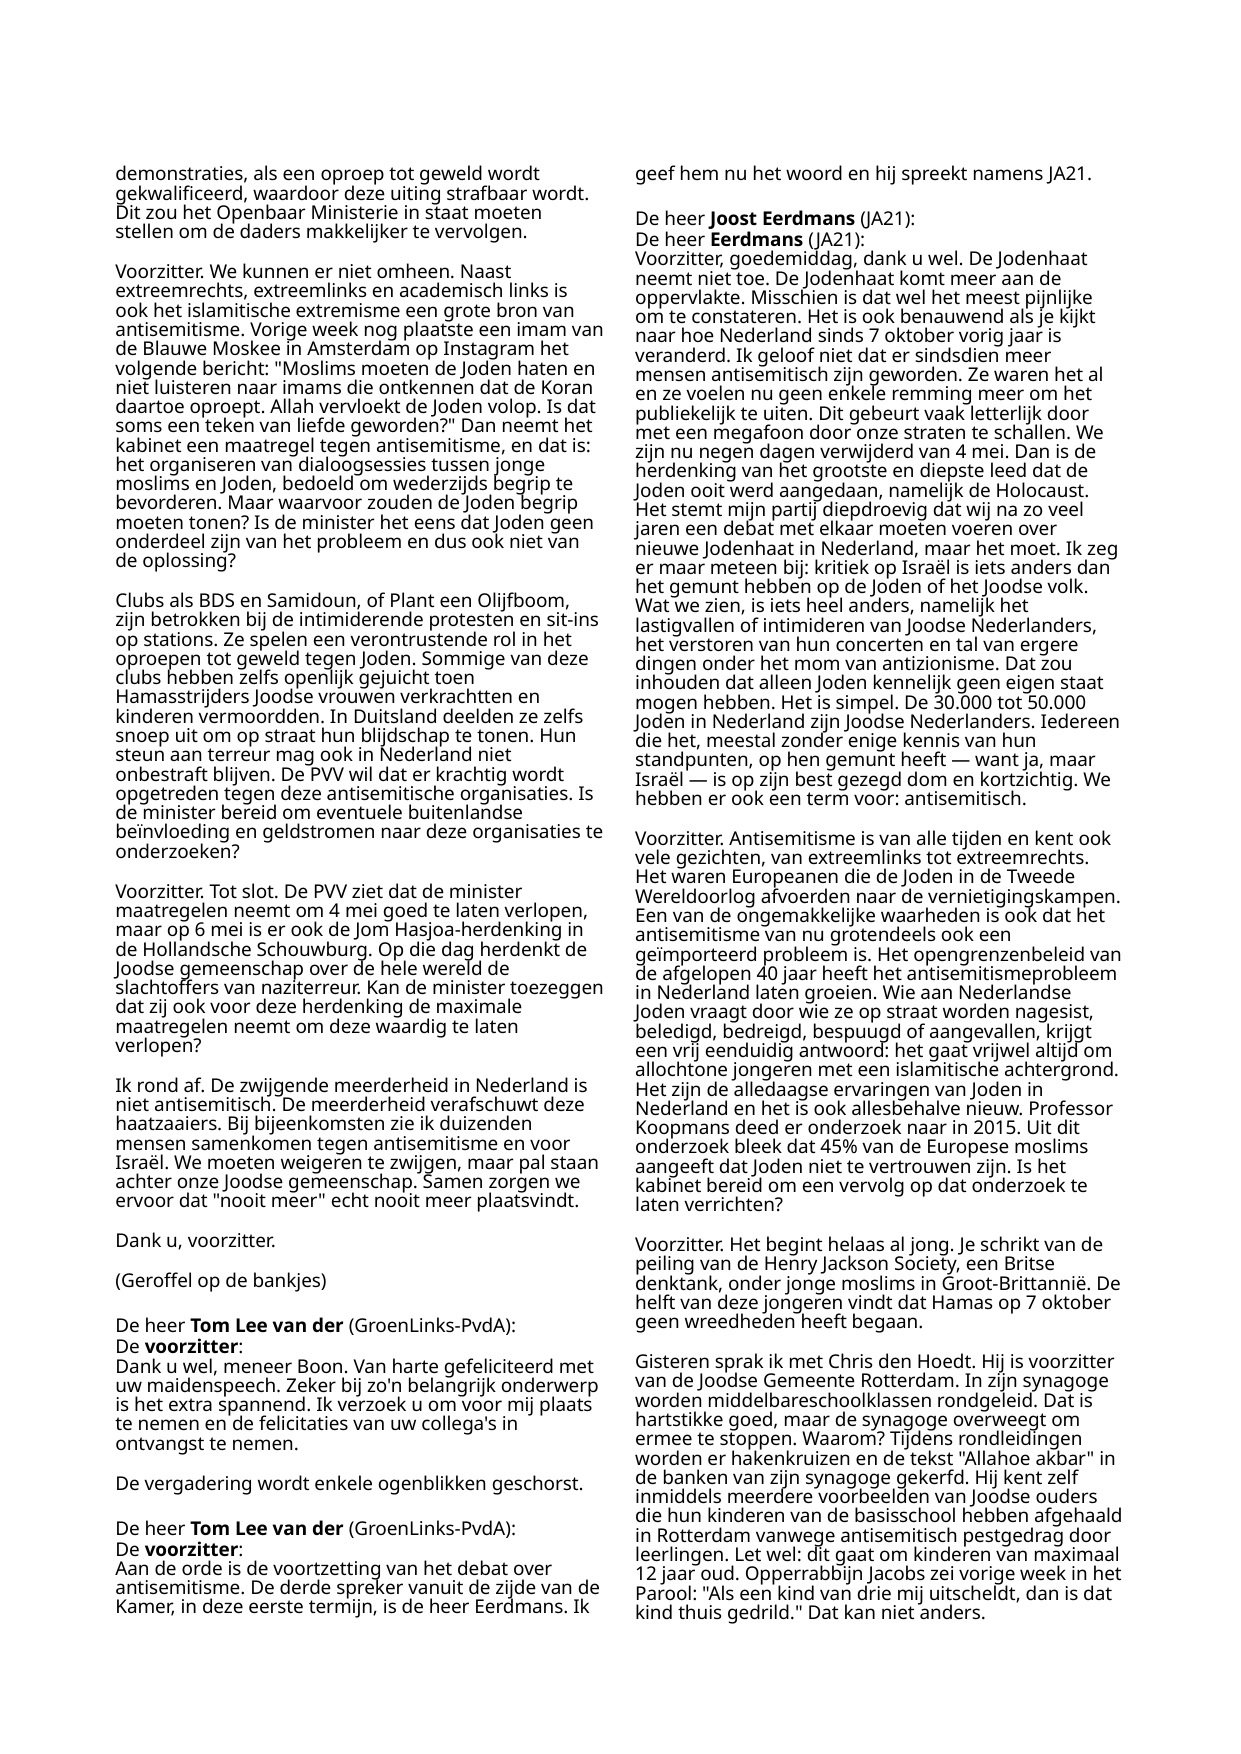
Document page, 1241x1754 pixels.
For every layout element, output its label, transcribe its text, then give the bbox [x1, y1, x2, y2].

text geef hem nu het woord en hij spreekt namens JA21. [635, 165, 1125, 184]
text De voorzitter: [115, 1338, 605, 1358]
text Clubs als BDS en Samidoun, of Plant een Olijfboom, zijn betrokken bij de intimiderende protesten en sit-ins op stations. Ze spelen een verontrustende rol in het oproepen tot geweld tegen Joden. Sommige van deze clubs hebben zelfs openlijk gejuicht toen Hamasstrijders Joodse vrouwen verkrachtten en kinderen vermoordden. In Duitsland deelden ze zelfs snoep uit om op straat hun blijdschap te tonen. Hun steun aan terreur mag ook in Nederland niet onbestraft blijven. De PVV wil dat er krachtig wordt opgetreden tegen deze antisemitische organisaties. Is de minister bereid om eventuele buitenlandse beïnvloeding en geldstromen naar deze organisaties te onderzoeken? [115, 592, 605, 862]
text Voorzitter. Antisemitisme is van alle tijden en kent ook vele gezichten, van extreemlinks tot extreemrechts. Het waren Europeanen die de Joden in de Tweede Wereldoorlog afvoerden naar de vernietigingskampen. Een van de ongemakkelijke waarheden is ook dat het antisemitisme van nu grotendeels ook een geïmporteerd probleem is. Het opengrenzenbeleid van de afgelopen 40 jaar heeft het antisemitismeprobleem in Nederland laten groeien. Wie aan Nederlandse Joden vraagt door wie ze op straat worden nagesist, beledigd, bedreigd, bespuugd of aangevallen, krijgt een vrij eenduidig antwoord: het gaat vrijwel altijd om allochtone jongeren met een islamitische achtergrond. Het zijn de alledaagse ervaringen van Joden in Nederland en het is ook allesbehalve nieuw. Professor Koopmans deed er onderzoek naar in 2015. Uit dit onderzoek bleek dat 45% van de Europese moslims aangeeft dat Joden niet te vertrouwen zijn. Is het kabinet bereid om een vervolg op dat onderzoek te laten verrichten? [635, 830, 1125, 1215]
text Dank u, voorzitter. [115, 1232, 605, 1252]
text De voorzitter: [115, 1541, 605, 1560]
text Aan de orde is de voortzetting van het debat over antisemitisme. De derde spreker vanuit de zijde van de Kamer, in deze eerste termijn, is de heer Eerdmans. Ik [115, 1560, 605, 1618]
text Ik rond af. De zwijgende meerderheid in Nederland is niet antisemitisch. De meerderheid verafschuwt deze haatzaaiers. Bij bijeenkomsten zie ik duizenden mensen samenkomen tegen antisemitisme en voor Israël. We moeten weigeren te zwijgen, maar pal staan achter onze Joodse gemeenschap. Samen zorgen we ervoor dat "nooit meer" echt nooit meer plaatsvindt. [115, 1077, 605, 1212]
text Gisteren sprak ik met Chris den Hoedt. Hij is voorzitter van de Joodse Gemeente Rotterdam. In zijn synagoge worden middelbareschoolklassen rondgeleid. Dat is hartstikke goed, maar de synagoge overweegt om ermee te stoppen. Waarom? Tijdens rondleidingen worden er hakenkruizen en de tekst "Allahoe akbar" in de banken van zijn synagoge gekerfd. Hij kent zelf inmiddels meerdere voorbeelden van Joodse ouders die hun kinderen van de basisschool hebben afgehaald in Rotterdam vanwege antisemitisch pestgedrag door leerlingen. Let wel: dit gaat om kinderen van maximaal 12 jaar oud. Opperrabbijn Jacobs zei vorige week in het Parool: "Als een kind van drie mij uitscheldt, dan is dat kind thuis gedrild." Dat kan niet anders. [635, 1353, 1125, 1623]
text De heer Eerdmans (JA21): [635, 231, 1125, 250]
text demonstraties, als een oproep tot geweld wordt gekwalificeerd, waardoor deze uiting strafbaar wordt. Dit zou het Openbaar Ministerie in staat moeten stellen om de daders makkelijker te vervolgen. [115, 165, 605, 242]
text Dank u wel, meneer Boon. Van harte gefeliciteerd met uw maidenspeech. Zeker bij zo'n belangrijk onderwerp is het extra spannend. Ik verzoek u om voor mij plaats te nemen en de felicitaties van uw collega's in ontvangst te nemen. [115, 1358, 605, 1454]
text Voorzitter. Het begint helaas al jong. Je schrikt van de peiling van de Henry Jackson Society, een Britse denktank, onder jonge moslims in Groot-Brittannië. De helft van deze jongeren vindt dat Hamas op 7 oktober geen wreedheden heeft begaan. [635, 1236, 1125, 1332]
text De vergadering wordt enkele ogenblikken geschorst. [115, 1475, 605, 1494]
text Voorzitter, goedemiddag, dank u wel. De Jodenhaat neemt niet toe. De Jodenhaat komt meer aan de oppervlakte. Misschien is dat wel het meest pijnlijke om te constateren. Het is ook benauwend als je kijkt naar hoe Nederland sinds 7 oktober vorig jaar is veranderd. Ik geloof niet dat er sindsdien meer mensen antisemitisch zijn geworden. Ze waren het al en ze voelen nu geen enkele remming meer om het publiekelijk te uiten. Dit gebeurt vaak letterlijk door met een megafoon door onze straten te schallen. We zijn nu negen dagen verwijderd van 4 mei. Dan is de herdenking van het grootste en diepste leed dat de Joden ooit werd aangedaan, namelijk de Holocaust. Het stemt mijn partij diepdroevig dat wij na zo veel jaren een debat met elkaar moeten voeren over nieuwe Jodenhaat in Nederland, maar het moet. Ik zeg er maar meteen bij: kritiek op Israël is iets anders dan het gemunt hebben op de Joden of het Joodse volk. Wat we zien, is iets heel anders, namelijk het lastigvallen of intimideren van Joodse Nederlanders, het verstoren van hun concerten en tal van ergere dingen onder het mom van antizionisme. Dat zou inhouden dat alleen Joden kennelijk geen eigen staat mogen hebben. Het is simpel. De 30.000 tot 50.000 Joden in Nederland zijn Joodse Nederlanders. Iedereen die het, meestal zonder enige kennis van hun standpunten, op hen gemunt heeft — want ja, maar Israël — is op zijn best gezegd dom en kortzichtig. We hebben er ook een term voor: antisemitisch. [635, 250, 1125, 809]
text De heer Tom Lee van der (GroenLinks-PvdA): [115, 1515, 605, 1541]
text De heer Tom Lee van der (GroenLinks-PvdA): [115, 1313, 605, 1338]
text (Geroffel op de bankjes) [115, 1272, 605, 1292]
text Voorzitter. Tot slot. De PVV ziet dat de minister maatregelen neemt om 4 mei goed te laten verlopen, maar op 6 mei is er ook de Jom Hasjoa-herdenking in de Hollandsche Schouwburg. Op die dag herdenkt de Joodse gemeenschap over de hele wereld de slachtoffers van naziterreur. Kan de minister toezeggen dat zij ook voor deze herdenking de maximale maatregelen neemt om deze waardig te laten verlopen? [115, 883, 605, 1056]
text Voorzitter. We kunnen er niet omheen. Naast extreemrechts, extreemlinks en academisch links is ook het islamitische extremisme een grote bron van antisemitisme. Vorige week nog plaatste een imam van de Blauwe Moskee in Amsterdam op Instagram het volgende bericht: "Moslims moeten de Joden haten en niet luisteren naar imams die ontkennen dat de Koran daartoe oproept. Allah vervloekt de Joden volop. Is dat soms een teken van liefde geworden?" Dan neemt het kabinet een maatregel tegen antisemitisme, en dat is: het organiseren van dialoogsessies tussen jonge moslims en Joden, bedoeld om wederzijds begrip te bevorderen. Maar waarvoor zouden de Joden begrip moeten tonen? Is de minister het eens dat Joden geen onderdeel zijn van het probleem en dus ook niet van de oplossing? [115, 263, 605, 571]
text De heer Joost Eerdmans (JA21): [635, 205, 1125, 231]
